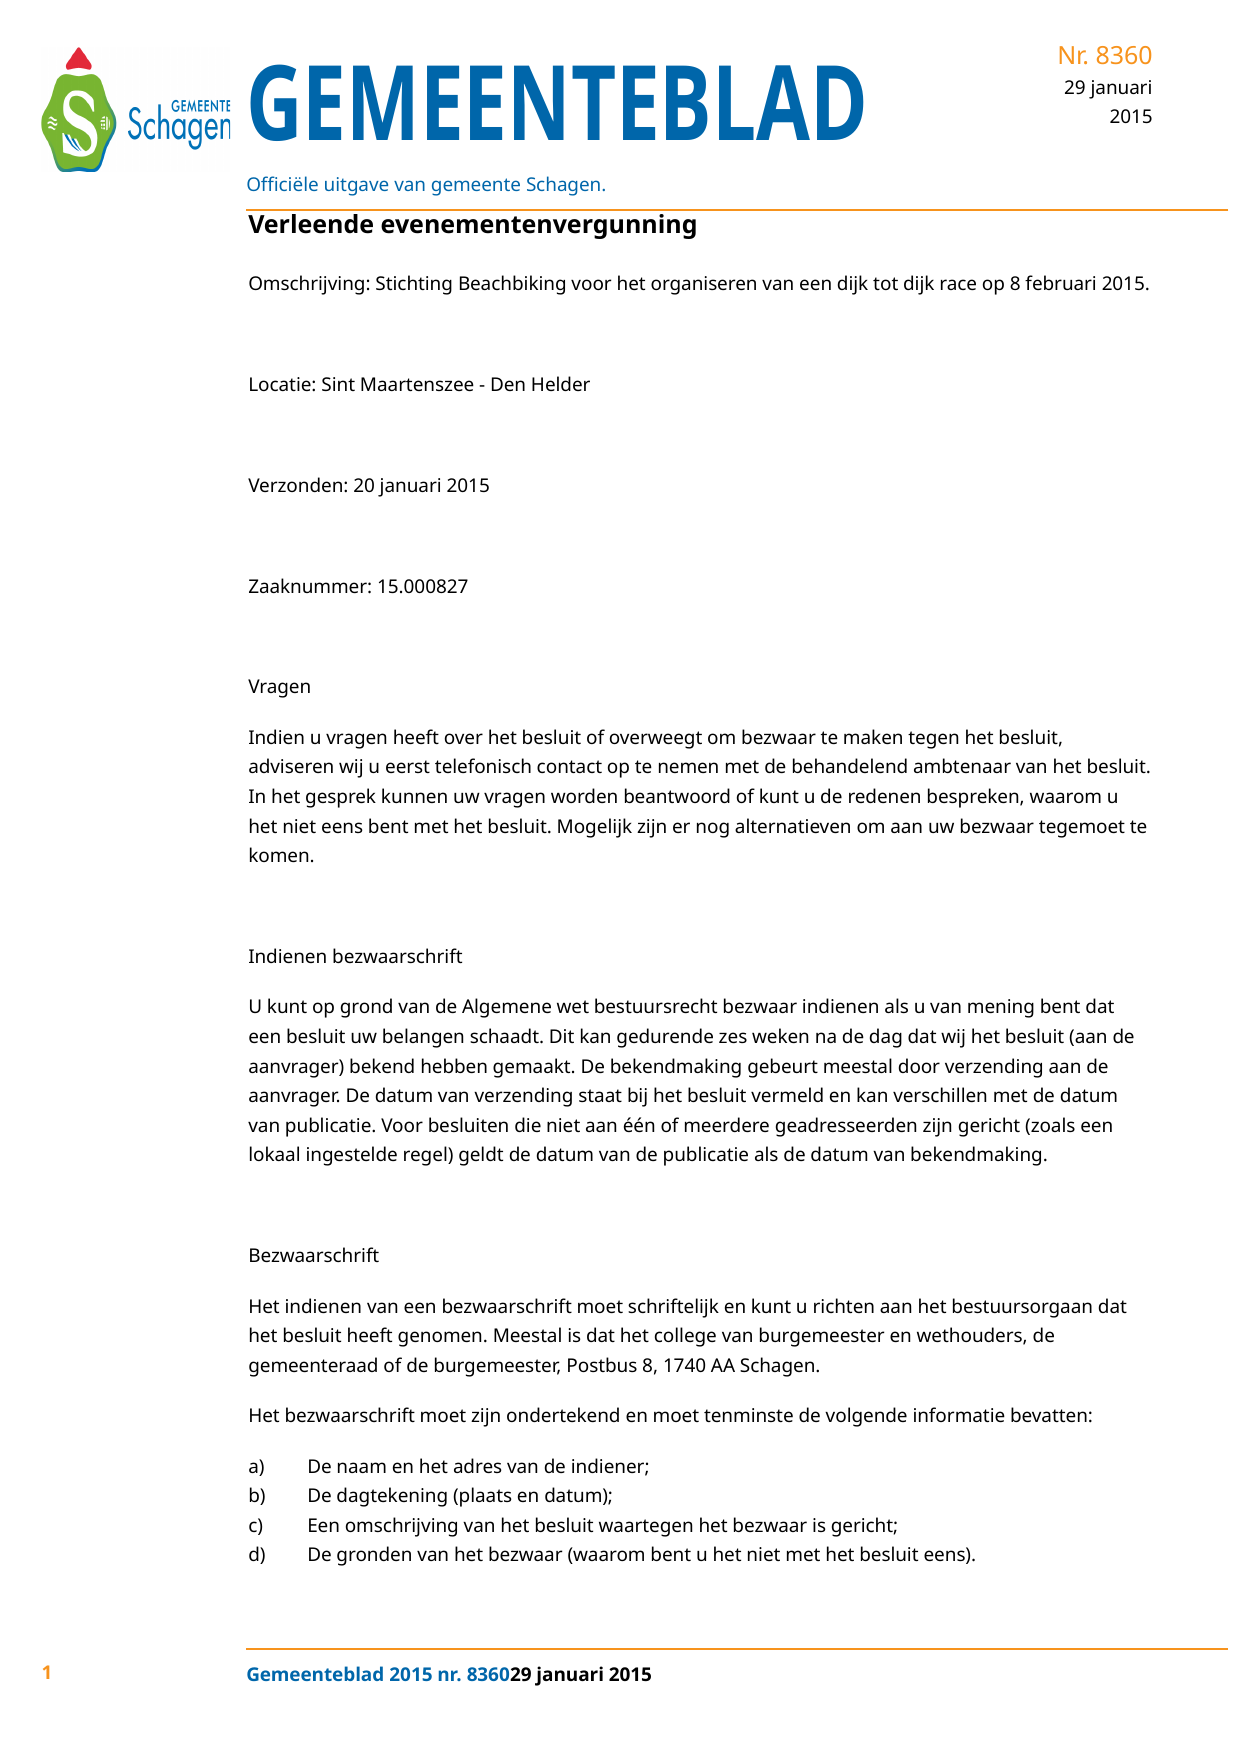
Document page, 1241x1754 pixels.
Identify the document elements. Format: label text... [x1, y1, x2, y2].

text Verzonden: 20 januari 2015 [248, 472, 1152, 498]
text Het bezwaarschrift moet zijn ondertekend en moet tenminste de volgende informatie bevatten: [248, 1402, 1152, 1428]
text Het indienen van een bezwaarschrift moet schriftelijk en kunt u richten aan het bestuursorgaan dat het besluit heeft genomen. Meestal is dat het college van burgemeester en wethouders, de gemeenteraad of de burgemeester, Postbus 8, 1740 AA Schagen. [248, 1293, 1152, 1378]
text Indienen bezwaarschrift [248, 943, 1152, 969]
list Een omschrijving van het besluit waartegen het bezwaar is gericht; [248, 1512, 1152, 1538]
picture [41, 47, 231, 172]
list De naam en het adres van de indiener; [248, 1453, 1152, 1478]
text Omschrijving: Stichting Beachbiking voor het organiseren van een dijk tot dijk race op 8 februari 2015. [248, 270, 1152, 296]
text Locatie: Sint Maartenszee - Den Helder [248, 371, 1152, 397]
text Indien u vragen heeft over het besluit of overweegt om bezwaar te maken tegen het besluit, adviseren wij u eerst telefonisch contact op te nemen met de behandelend ambtenaar van het besluit. In het gesprek kunnen uw vragen worden beantwoord of kunt u de redenen bespreken, waarom u het niet eens bent met het besluit. Mogelijk zijn er nog alternatieven om aan uw bezwaar tegemoet te komen. [248, 724, 1152, 868]
text Zaaknummer: 15.000827 [248, 573, 1152, 598]
text Verleende evenementenvergunning [248, 211, 1152, 241]
text Vragen [248, 674, 1152, 699]
text Bezwaarschrift [248, 1242, 1152, 1268]
list De dagtekening (plaats en datum); [248, 1482, 1152, 1508]
text U kunt op grond van de Algemene wet bestuursrecht bezwaar indienen als u van mening bent dat een besluit uw belangen schaadt. Dit kan gedurende zes weken na de dag dat wij het besluit (aan de aanvrager) bekend hebben gemaakt. De bekendmaking gebeurt meestal door verzending aan de aanvrager. De datum van verzending staat bij het besluit vermeld en kan verschillen met de datum van publicatie. Voor besluiten die niet aan één of meerdere geadresseerden zijn gericht (zoals een lokaal ingestelde regel) geldt de datum van de publicatie als de datum van bekendmaking. [248, 994, 1152, 1167]
list De gronden van het bezwaar (waarom bent u het niet met het besluit eens). [248, 1542, 1152, 1567]
